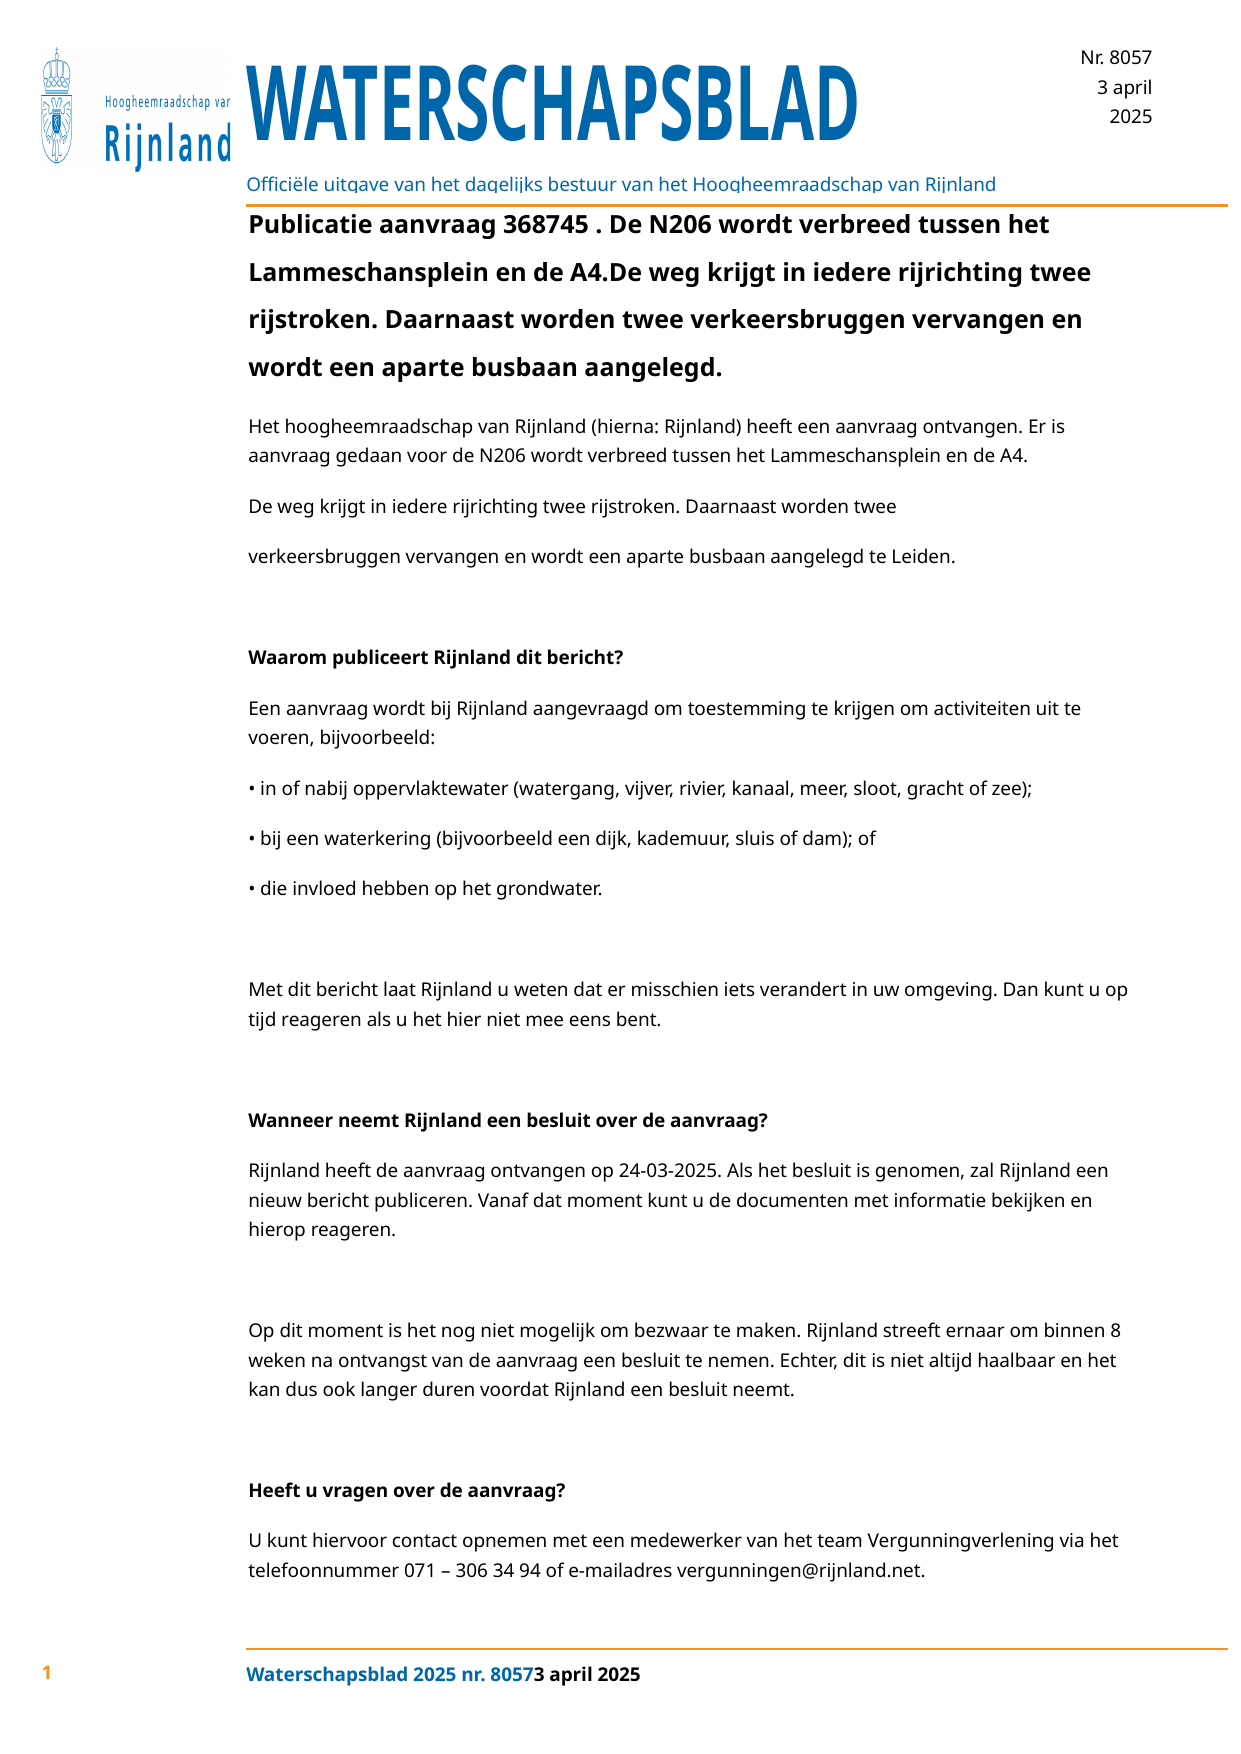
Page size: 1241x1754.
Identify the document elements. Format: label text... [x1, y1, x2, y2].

text De weg krijgt in iedere rijrichting twee rijstroken. Daarnaast worden twee [248, 493, 1152, 519]
text Een aanvraag wordt bij Rijnland aangevraagd om toestemming te krijgen om activiteiten uit te voeren, bijvoorbeeld: [248, 695, 1152, 750]
text Het hoogheemraadschap van Rijnland (hierna: Rijnland) heeft een aanvraag ontvangen. Er is aanvraag gedaan voor de N206 wordt verbreed tussen het Lammeschansplein en de A4. [248, 413, 1152, 468]
text • die invloed hebben op het grondwater. [248, 876, 1152, 901]
text Heeft u vragen over de aanvraag? [248, 1477, 1152, 1503]
text Publicatie aanvraag 368745 . De N206 wordt verbreed tussen het Lammeschansplein en de A4.De weg krijgt in iedere rijrichting twee rijstroken. Daarnaast worden twee verkeersbruggen vervangen en wordt een aparte busbaan aangelegd. [248, 207, 1152, 384]
text Rijnland heeft de aanvraag ontvangen op 24-03-2025. Als het besluit is genomen, zal Rijnland een nieuw bericht publiceren. Vanaf dat moment kunt u de documenten met informatie bekijken en hierop reageren. [248, 1157, 1152, 1242]
picture [41, 47, 231, 172]
text Waarom publiceert Rijnland dit bericht? [248, 644, 1152, 670]
text Met dit bericht laat Rijnland u weten dat er misschien iets verandert in uw omgeving. Dan kunt u op tijd reageren als u het hier niet mee eens bent. [248, 976, 1152, 1032]
text verkeersbruggen vervangen en wordt een aparte busbaan aangelegd te Leiden. [248, 543, 1152, 569]
text Wanneer neemt Rijnland een besluit over de aanvraag? [248, 1107, 1152, 1133]
text Op dit moment is het nog niet mogelijk om bezwaar te maken. Rijnland streeft ernaar om binnen 8 weken na ontvangst van de aanvraag een besluit te nemen. Echter, dit is niet altijd haalbaar en het kan dus ook langer duren voordat Rijnland een besluit neemt. [248, 1317, 1152, 1402]
text U kunt hiervoor contact opnemen met een medewerker van het team Vergunningverlening via het telefoonnummer 071 – 306 34 94 of e-mailadres vergunningen@rijnland.net. [248, 1528, 1152, 1583]
text • in of nabij oppervlaktewater (watergang, vijver, rivier, kanaal, meer, sloot, gracht of zee); [248, 775, 1152, 801]
text • bij een waterkering (bijvoorbeeld een dijk, kademuur, sluis of dam); of [248, 825, 1152, 851]
